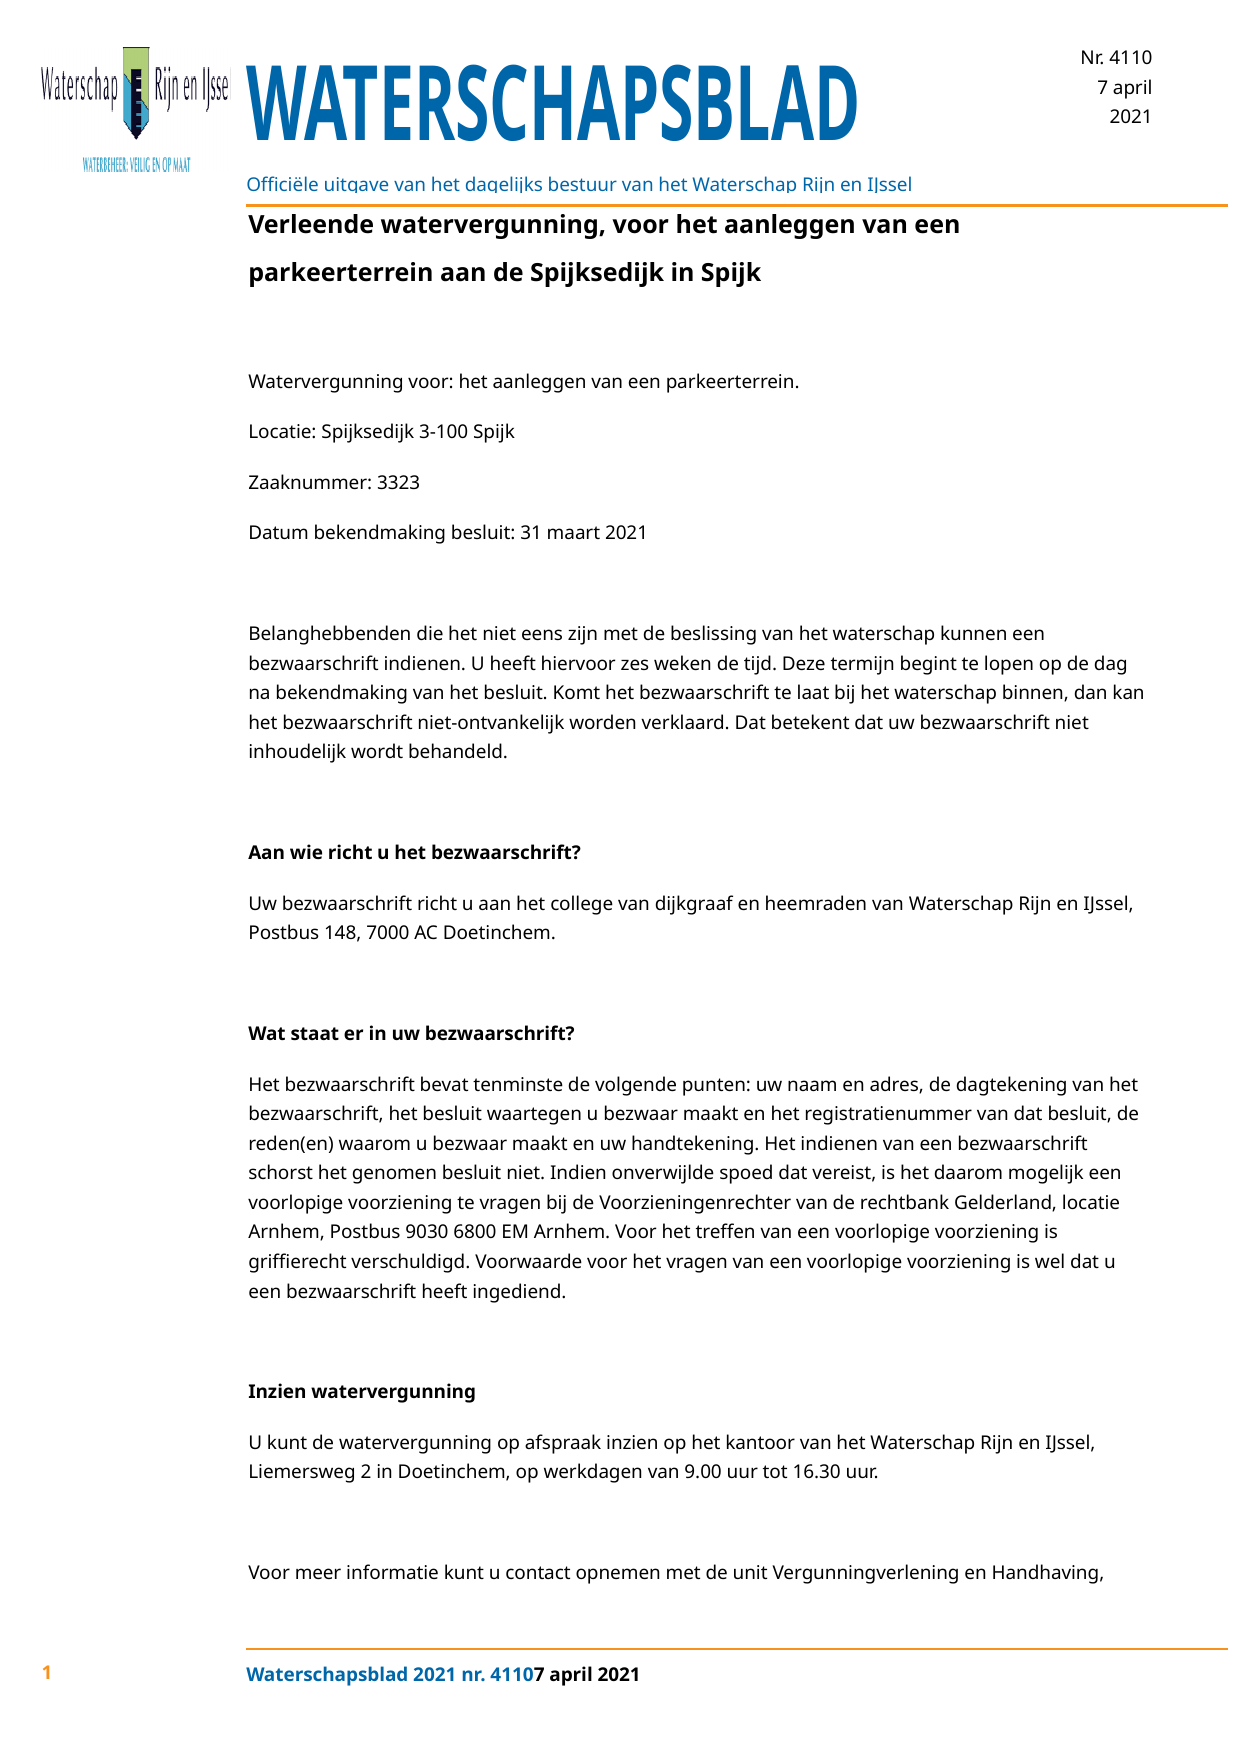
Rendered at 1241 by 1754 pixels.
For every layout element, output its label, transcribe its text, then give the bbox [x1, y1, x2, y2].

text U kunt de watervergunning op afspraak inzien op het kantoor van het Waterschap Rijn en IJssel, Liemersweg 2 in Doetinchem, op werkdagen van 9.00 uur tot 16.30 uur. [248, 1429, 1152, 1484]
text Het bezwaarschrift bevat tenminste de volgende punten: uw naam en adres, de dagtekening van het bezwaarschrift, het besluit waartegen u bezwaar maakt en het registratienummer van dat besluit, de reden(en) waarom u bezwaar maakt en uw handtekening. Het indienen van een bezwaarschrift schorst het genomen besluit niet. Indien onverwijlde spoed dat vereist, is het daarom mogelijk een voorlopige voorziening te vragen bij de Voorzieningenrechter van de rechtbank Gelderland, locatie Arnhem, Postbus 9030 6800 EM Arnhem. Voor het treffen van een voorlopige voorziening is griffierecht verschuldigd. Voorwaarde voor het vragen van een voorlopige voorziening is wel dat u een bezwaarschrift heeft ingediend. [248, 1071, 1152, 1304]
text Uw bezwaarschrift richt u aan het college van dijkgraaf en heemraden van Waterschap Rijn en IJssel, Postbus 148, 7000 AC Doetinchem. [248, 890, 1152, 945]
text Datum bekendmaking besluit: 31 maart 2021 [248, 519, 1152, 545]
text Belanghebbenden die het niet eens zijn met de beslissing van het waterschap kunnen een bezwaarschrift indienen. U heeft hiervoor zes weken de tijd. Deze termijn begint te lopen op de dag na bekendmaking van het besluit. Komt het bezwaarschrift te laat bij het waterschap binnen, dan kan het bezwaarschrift niet-ontvankelijk worden verklaard. Dat betekent dat uw bezwaarschrift niet inhoudelijk wordt behandeld. [248, 620, 1152, 764]
text Inzien watervergunning [248, 1379, 1152, 1404]
text Voor meer informatie kunt u contact opnemen met de unit Vergunningverlening en Handhaving, [248, 1559, 1152, 1585]
text Watervergunning voor: het aanleggen van een parkeerterrein. [248, 368, 1152, 394]
text Locatie: Spijksedijk 3-100 Spijk [248, 419, 1152, 444]
text Verleende watervergunning, voor het aanleggen van een parkeerterrein aan de Spijksedijk in Spijk [248, 207, 1152, 288]
text Aan wie richt u het bezwaarschrift? [248, 839, 1152, 865]
text Wat staat er in uw bezwaarschrift? [248, 1020, 1152, 1046]
text Zaaknummer: 3323 [248, 469, 1152, 495]
picture [41, 47, 231, 172]
